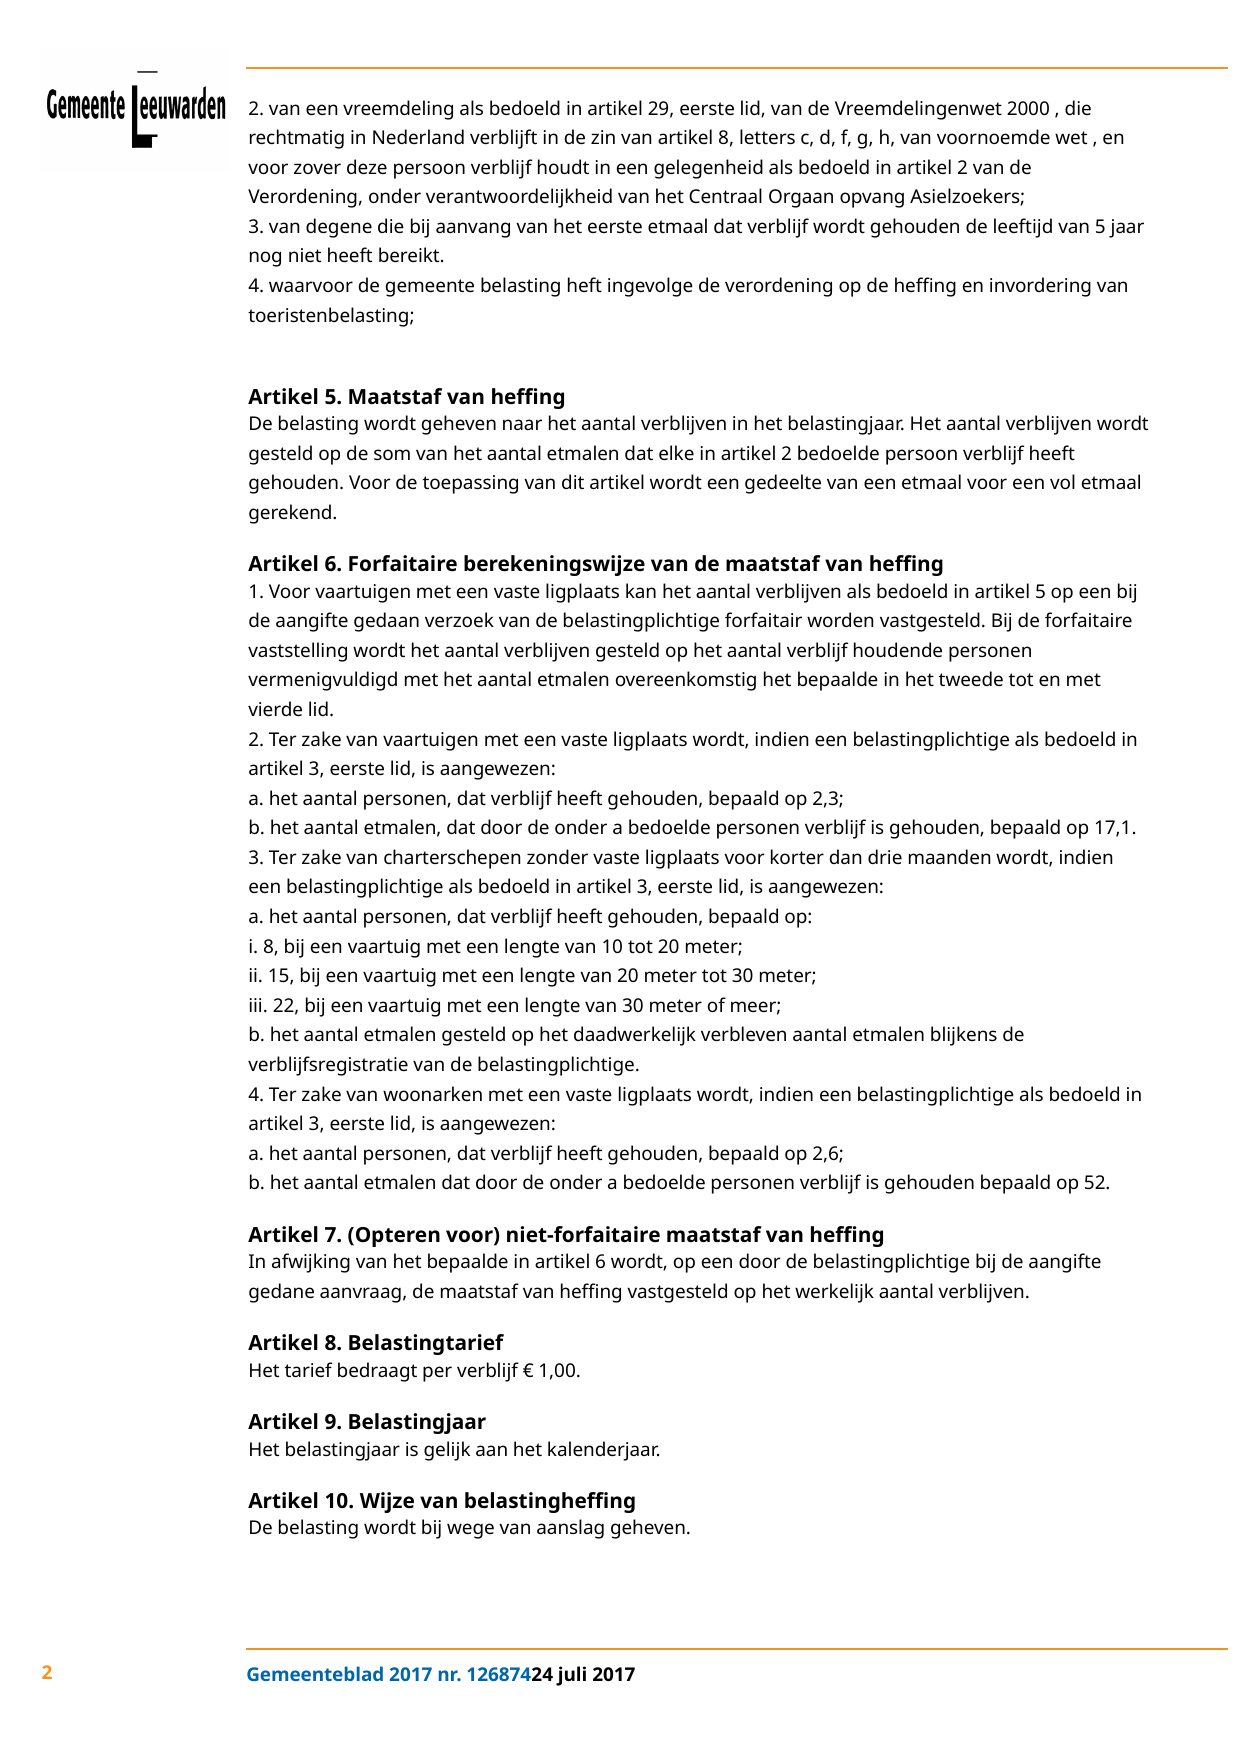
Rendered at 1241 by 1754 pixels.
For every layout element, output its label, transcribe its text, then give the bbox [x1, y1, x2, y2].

text 3. van degene die bij aanvang van het eerste etmaal dat verblijf wordt gehouden de leeftijd van 5 jaar nog niet heeft bereikt. [248, 213, 1152, 268]
text De belasting wordt bij wege van aanslag geheven. [248, 1514, 1152, 1540]
text b. het aantal etmalen, dat door de onder a bedoelde personen verblijf is gehouden, bepaald op 17,1. [248, 814, 1152, 840]
text a. het aantal personen, dat verblijf heeft gehouden, bepaald op: [248, 903, 1152, 929]
text Het tarief bedraagt per verblijf € 1,00. [248, 1357, 1152, 1383]
text Artikel 8. Belastingtarief [248, 1328, 1152, 1357]
text 1. Voor vaartuigen met een vaste ligplaats kan het aantal verblijven als bedoeld in artikel 5 op een bij de aangifte gedaan verzoek van de belastingplichtige forfaitair worden vastgesteld. Bij de forfaitaire vaststelling wordt het aantal verblijven gesteld op het aantal verblijf houdende personen vermenigvuldigd met het aantal etmalen overeenkomstig het bepaalde in het tweede tot en met vierde lid. [248, 578, 1152, 722]
text Artikel 9. Belastingjaar [248, 1407, 1152, 1436]
text i. 8, bij een vaartuig met een lengte van 10 tot 20 meter; [248, 933, 1152, 959]
text a. het aantal personen, dat verblijf heeft gehouden, bepaald op 2,3; [248, 785, 1152, 811]
text Artikel 7. (Opteren voor) niet-forfaitaire maatstaf van heffing [248, 1220, 1152, 1248]
text a. het aantal personen, dat verblijf heeft gehouden, bepaald op 2,6; [248, 1140, 1152, 1166]
text De belasting wordt geheven naar het aantal verblijven in het belastingjaar. Het aantal verblijven wordt gesteld op de som van het aantal etmalen dat elke in artikel 2 bedoelde persoon verblijf heeft gehouden. Voor de toepassing van dit artikel wordt een gedeelte van een etmaal voor een vol etmaal gerekend. [248, 410, 1152, 525]
text 4. Ter zake van woonarken met een vaste ligplaats wordt, indien een belastingplichtige als bedoeld in artikel 3, eerste lid, is aangewezen: [248, 1081, 1152, 1136]
text 2. Ter zake van vaartuigen met een vaste ligplaats wordt, indien een belastingplichtige als bedoeld in artikel 3, eerste lid, is aangewezen: [248, 726, 1152, 781]
text Artikel 6. Forfaitaire berekeningswijze van de maatstaf van heffing [248, 549, 1152, 578]
text In afwijking van het bepaalde in artikel 6 wordt, op een door de belastingplichtige bij de aangifte gedane aanvraag, de maatstaf van heffing vastgesteld op het werkelijk aantal verblijven. [248, 1248, 1152, 1304]
text 2. van een vreemdeling als bedoeld in artikel 29, eerste lid, van de Vreemdelingenwet 2000 , die rechtmatig in Nederland verblijft in de zin van artikel 8, letters c, d, f, g, h, van voornoemde wet , en voor zover deze persoon verblijf houdt in een gelegenheid als bedoeld in artikel 2 van de Verordening, onder verantwoordelijkheid van het Centraal Orgaan opvang Asielzoekers; [248, 95, 1152, 209]
text 4. waarvoor de gemeente belasting heft ingevolge de verordening op de heffing en invordering van toeristenbelasting; [248, 272, 1152, 328]
text b. het aantal etmalen gesteld op het daadwerkelijk verbleven aantal etmalen blijkens de verblijfsregistratie van de belastingplichtige. [248, 1022, 1152, 1077]
text 3. Ter zake van charterschepen zonder vaste ligplaats voor korter dan drie maanden wordt, indien een belastingplichtige als bedoeld in artikel 3, eerste lid, is aangewezen: [248, 844, 1152, 899]
picture [41, 47, 231, 172]
text b. het aantal etmalen dat door de onder a bedoelde personen verblijf is gehouden bepaald op 52. [248, 1169, 1152, 1195]
text iii. 22, bij een vaartuig met een lengte van 30 meter of meer; [248, 992, 1152, 1018]
text Artikel 5. Maatstaf van heffing [248, 382, 1152, 410]
text Het belastingjaar is gelijk aan het kalenderjaar. [248, 1436, 1152, 1461]
text Artikel 10. Wijze van belastingheffing [248, 1486, 1152, 1514]
text ii. 15, bij een vaartuig met een lengte van 20 meter tot 30 meter; [248, 962, 1152, 988]
